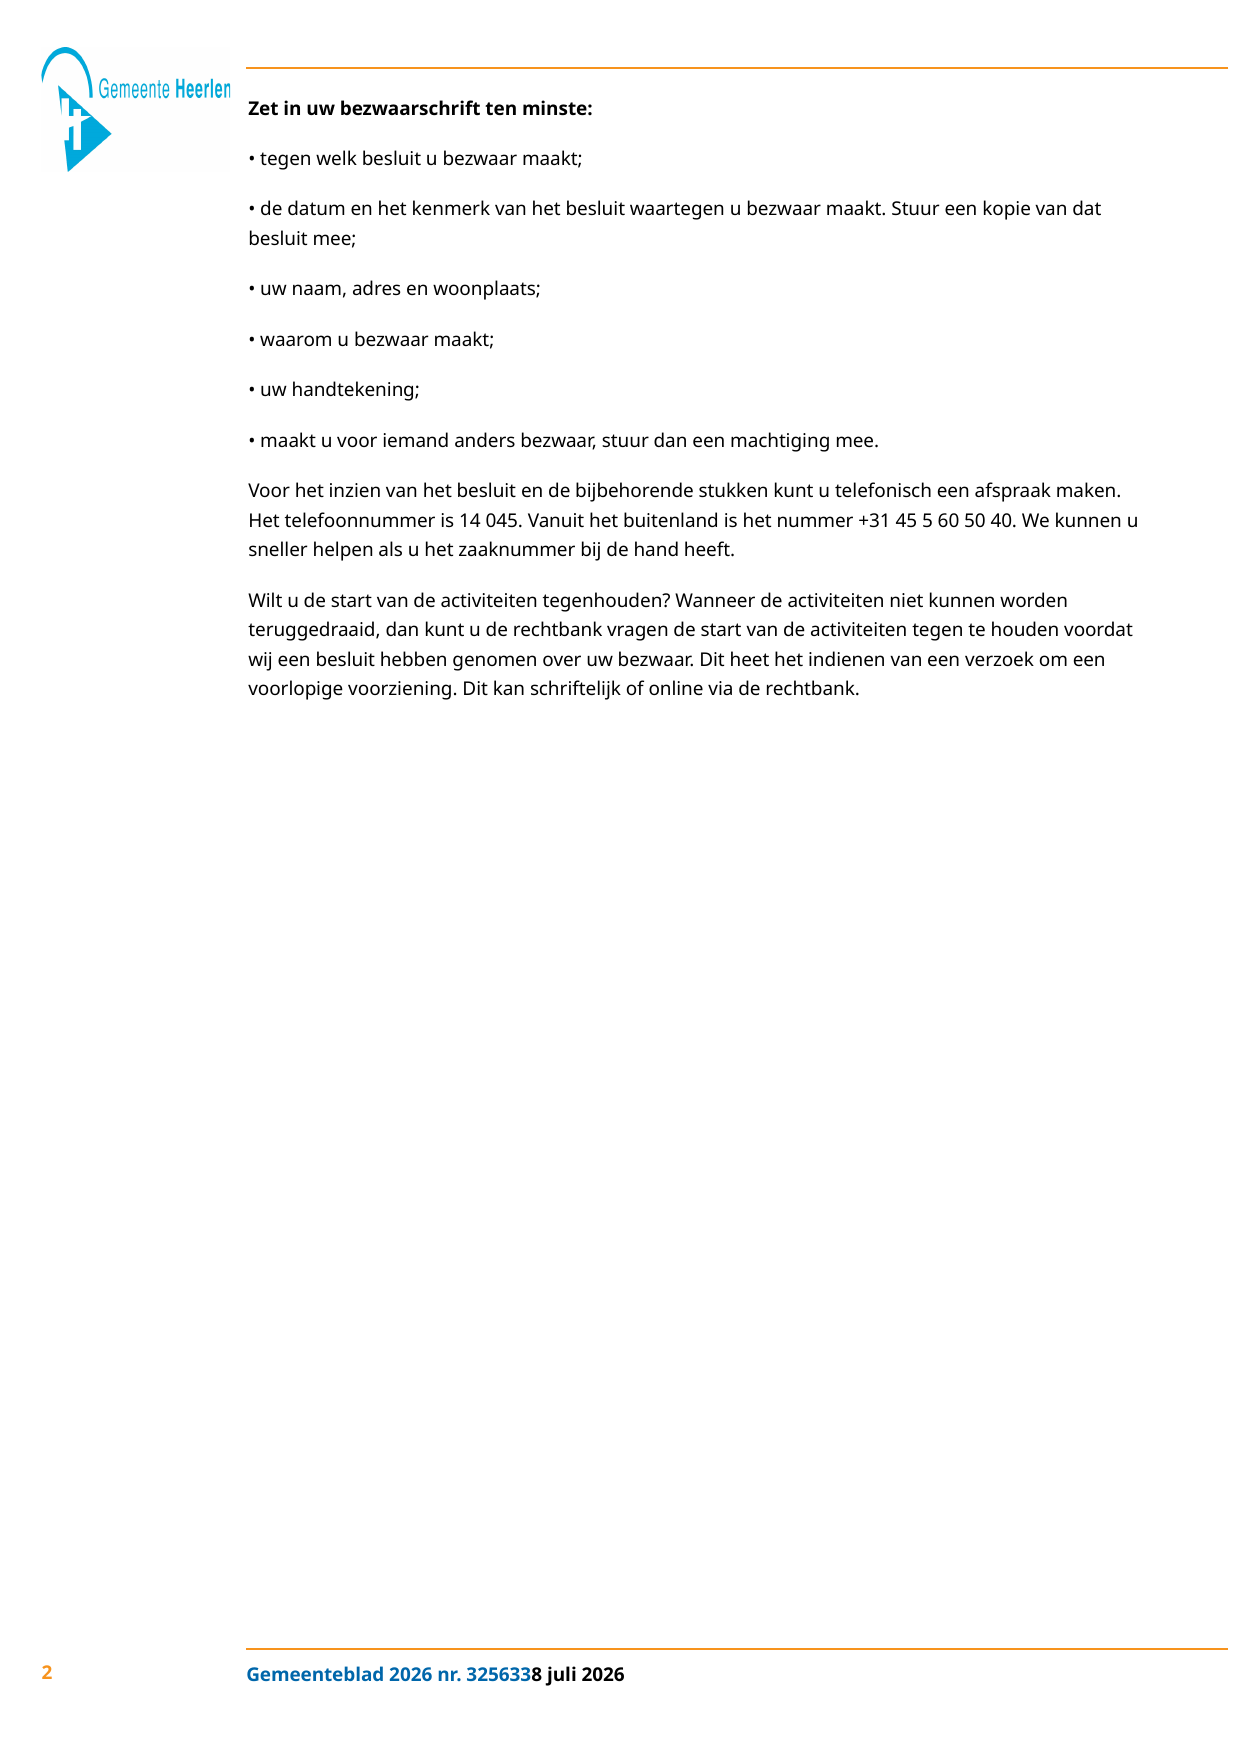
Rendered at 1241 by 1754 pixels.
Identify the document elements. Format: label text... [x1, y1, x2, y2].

text • de datum en het kenmerk van het besluit waartegen u bezwaar maakt. Stuur een kopie van dat besluit mee; [248, 196, 1152, 251]
text • uw naam, adres en woonplaats; [248, 276, 1152, 301]
text Voor het inzien van het besluit en de bijbehorende stukken kunt u telefonisch een afspraak maken. Het telefoonnummer is 14 045. Vanuit het buitenland is het nummer +31 45 5 60 50 40. We kunnen u sneller helpen als u het zaaknummer bij de hand heeft. [248, 477, 1152, 562]
text • tegen welk besluit u bezwaar maakt; [248, 145, 1152, 171]
text Wilt u de start van de activiteiten tegenhouden? Wanneer de activiteiten niet kunnen worden teruggedraaid, dan kunt u de rechtbank vragen de start van de activiteiten tegen te houden voordat wij een besluit hebben genomen over uw bezwaar. Dit heet het indienen van een verzoek om een voorlopige voorziening. Dit kan schriftelijk of online via de rechtbank. [248, 587, 1152, 701]
text • uw handtekening; [248, 376, 1152, 402]
text • waarom u bezwaar maakt; [248, 326, 1152, 352]
picture [41, 47, 59, 70]
picture [41, 47, 231, 172]
text • maakt u voor iemand anders bezwaar, stuur dan een machtiging mee. [248, 427, 1152, 453]
text Zet in uw bezwaarschrift ten minste: [248, 95, 1152, 121]
